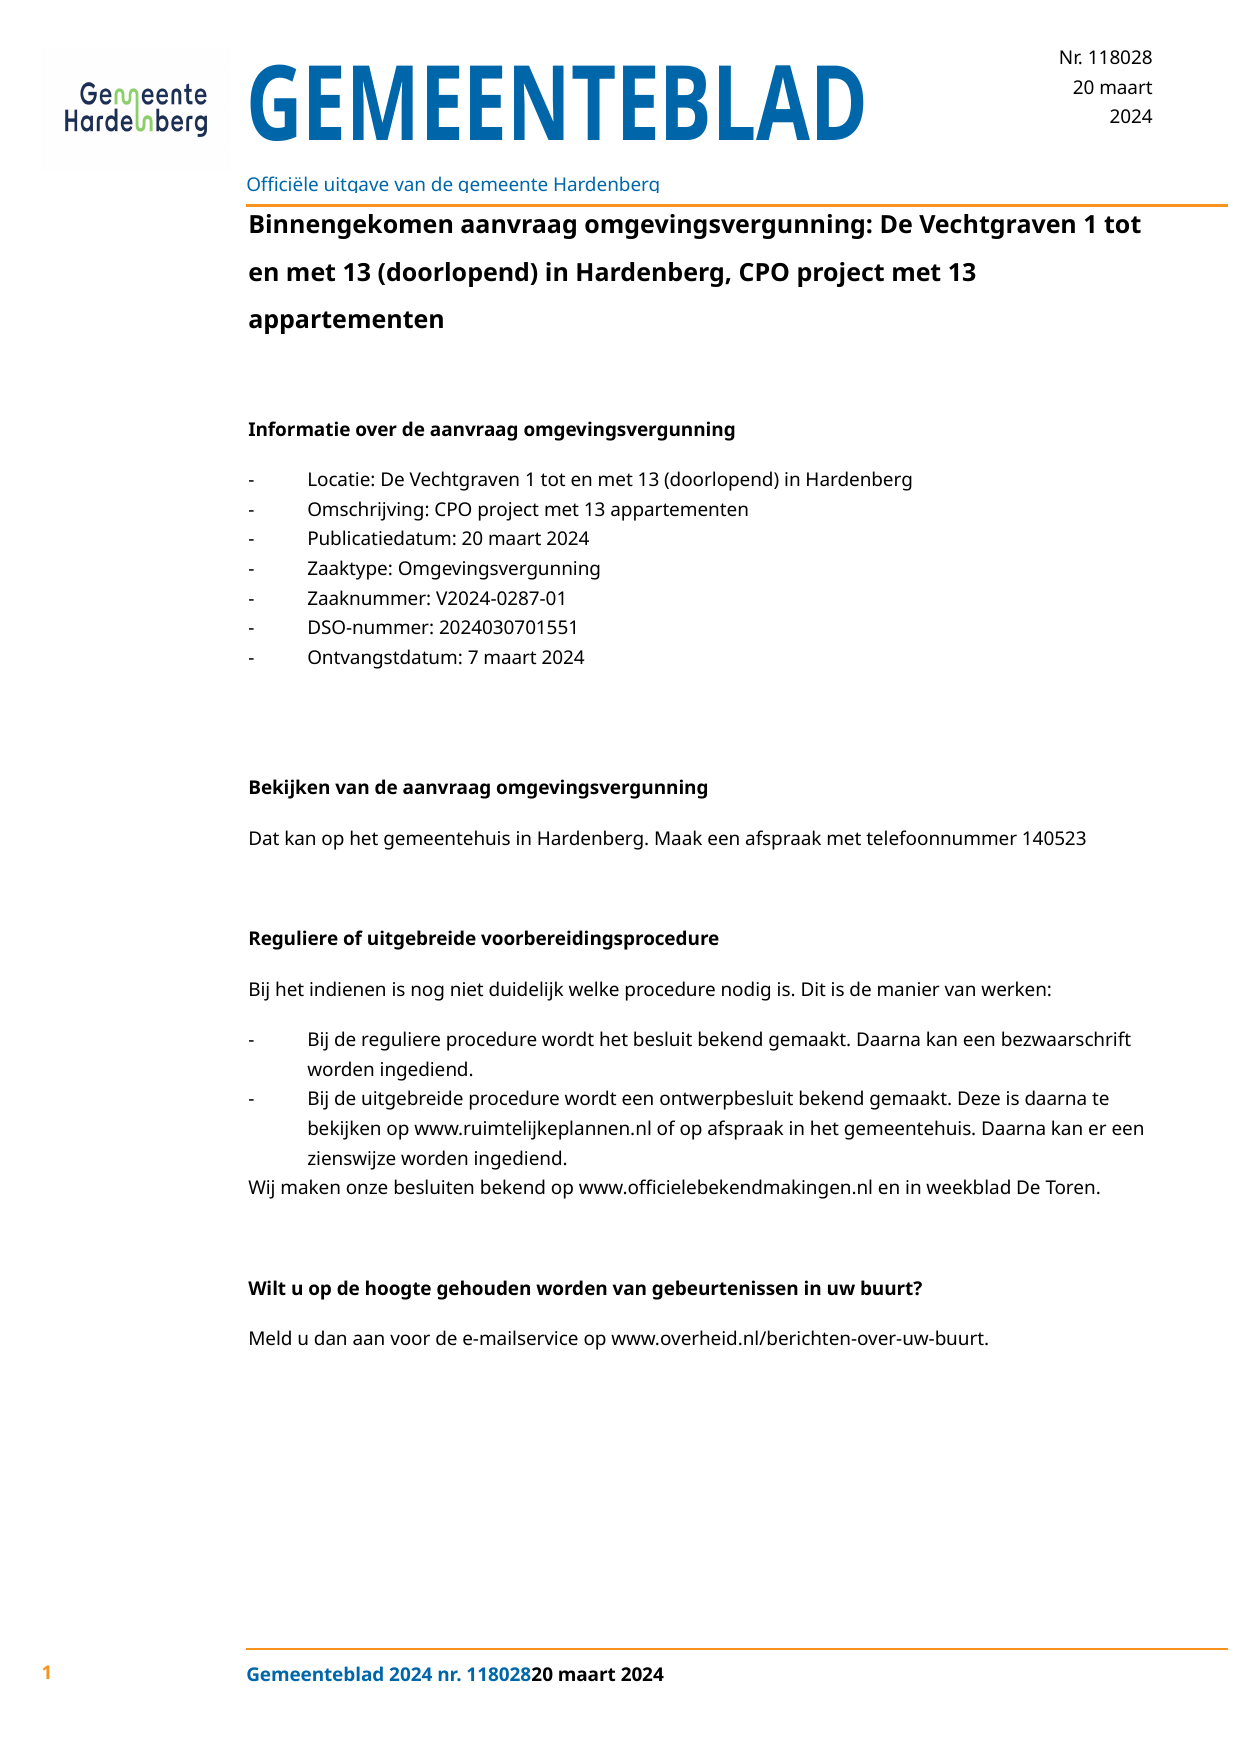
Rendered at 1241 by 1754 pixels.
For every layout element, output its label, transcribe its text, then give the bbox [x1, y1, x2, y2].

text Bij het indienen is nog niet duidelijk welke procedure nodig is. Dit is de manier van werken: [248, 976, 1152, 1002]
text Wij maken onze besluiten bekend op www.officielebekendmakingen.nl en in weekblad De Toren. [248, 1174, 1152, 1200]
list Publicatiedatum: 20 maart 2024 [248, 526, 1152, 551]
list Bij de uitgebreide procedure wordt een ontwerpbesluit bekend gemaakt. Deze is daarna te bekijken op www.ruimtelijkeplannen.nl of op afspraak in het gemeentehuis. Daarna kan er een zienswijze worden ingediend. [248, 1086, 1152, 1170]
text Bekijken van de aanvraag omgevingsvergunning [248, 774, 1152, 800]
text Informatie over de aanvraag omgevingsvergunning [248, 416, 1152, 442]
list DSO-nummer: 2024030701551 [248, 614, 1152, 640]
list Locatie: De Vechtgraven 1 tot en met 13 (doorlopend) in Hardenberg [248, 466, 1152, 492]
text Wilt u op de hoogte gehouden worden van gebeurtenissen in uw buurt? [248, 1275, 1152, 1301]
text Binnengekomen aanvraag omgevingsvergunning: De Vechtgraven 1 tot en met 13 (doorlopend) in Hardenberg, CPO project met 13 appartementen [248, 207, 1152, 336]
picture [41, 47, 231, 172]
list Omschrijving: CPO project met 13 appartementen [248, 496, 1152, 522]
list Ontvangstdatum: 7 maart 2024 [248, 644, 1152, 669]
list Zaaktype: Omgevingsvergunning [248, 555, 1152, 581]
text Meld u dan aan voor de e-mailservice op www.overheid.nl/berichten-over-uw-buurt. [248, 1326, 1152, 1351]
list Bij de reguliere procedure wordt het besluit bekend gemaakt. Daarna kan een bezwaarschrift worden ingediend. [248, 1026, 1152, 1082]
text Dat kan op het gemeentehuis in Hardenberg. Maak een afspraak met telefoonnummer 140523 [248, 825, 1152, 850]
list Zaaknummer: V2024-0287-01 [248, 585, 1152, 610]
text Reguliere of uitgebreide voorbereidingsprocedure [248, 926, 1152, 951]
